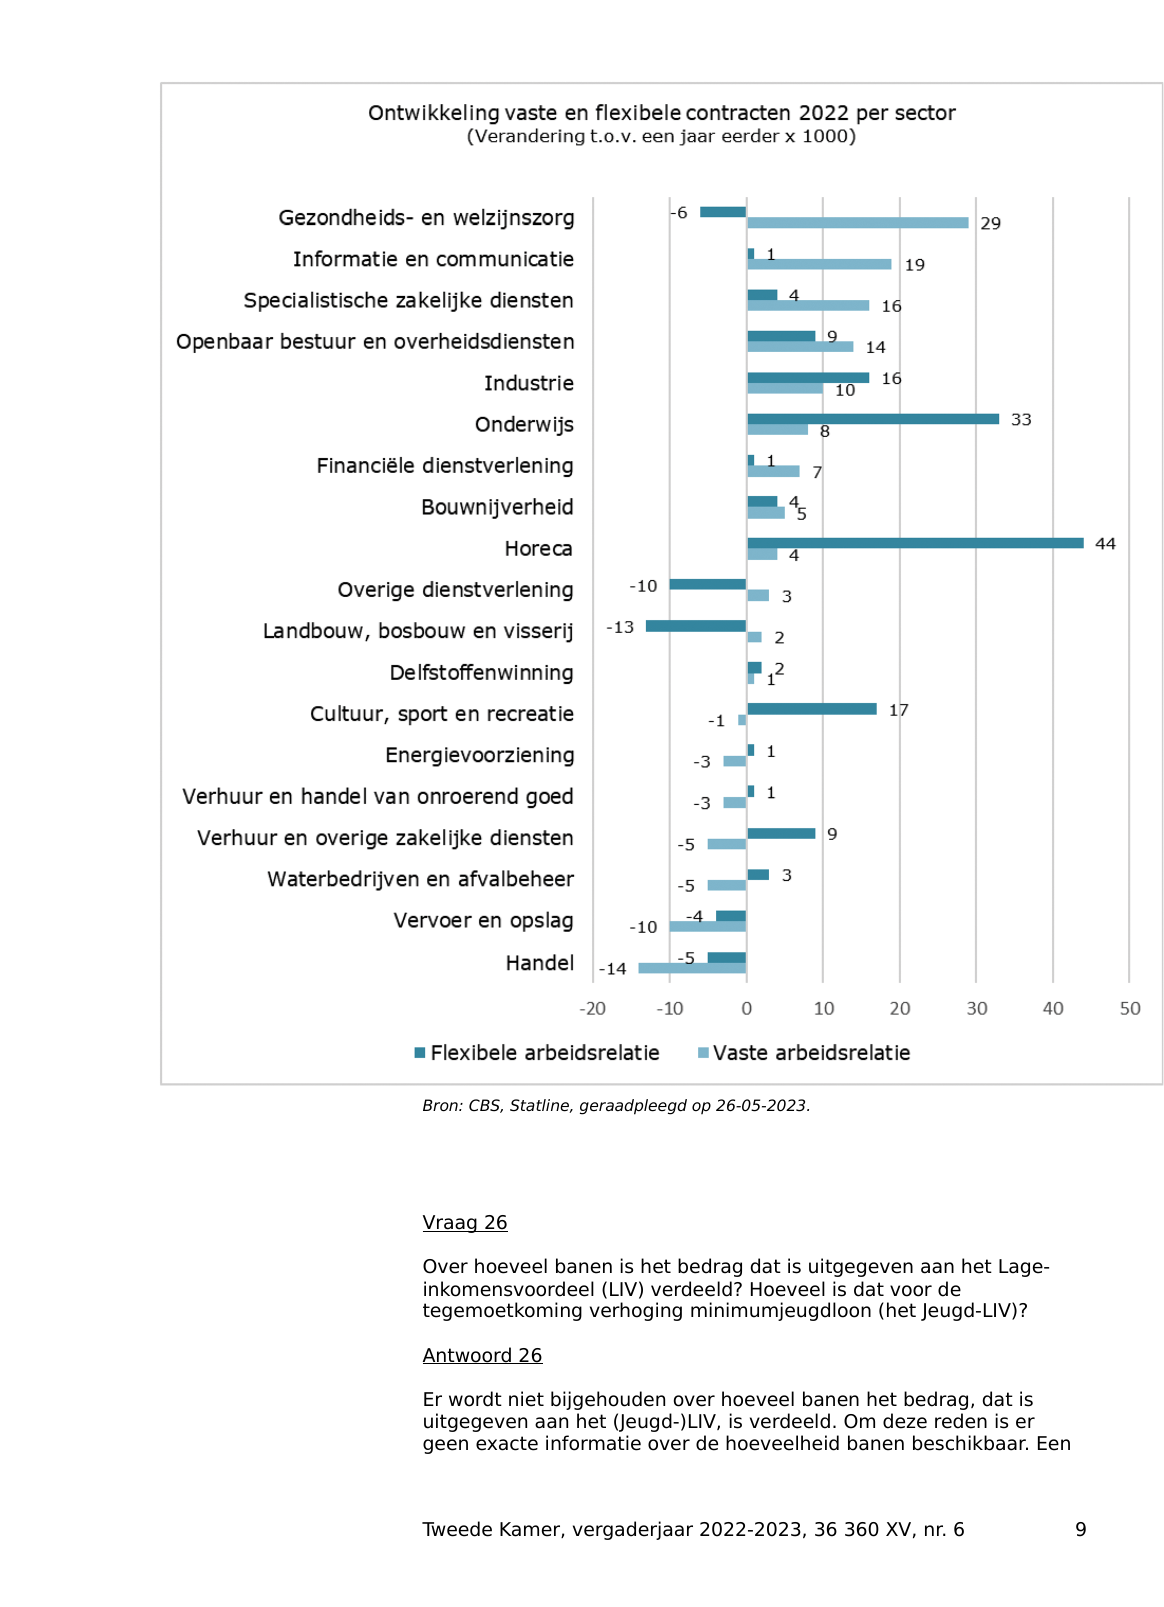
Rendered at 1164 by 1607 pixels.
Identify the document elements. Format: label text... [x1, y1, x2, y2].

text Er wordt niet bijgehouden over hoeveel banen het bedrag, dat is uitgegeven aan het (Jeugd-)LIV, is verdeeld. Om deze reden is er geen exacte informatie over de hoeveelheid banen beschikbaar. Een [422, 1389, 1087, 1455]
text Over hoeveel banen is het bedrag dat is uitgegeven aan het Lage-inkomensvoordeel (LIV) verdeeld? Hoeveel is dat voor de tegemoetkoming verhoging minimumjeugdloon (het Jeugd-LIV)? [422, 1256, 1087, 1322]
text Bron: CBS, Statline, geraadpleegd op 26-05-2023. [422, 1097, 1163, 1115]
picture [159, 81, 1164, 1086]
subtitle Antwoord 26 [422, 1344, 1087, 1367]
subtitle Vraag 26 [422, 1212, 1087, 1234]
